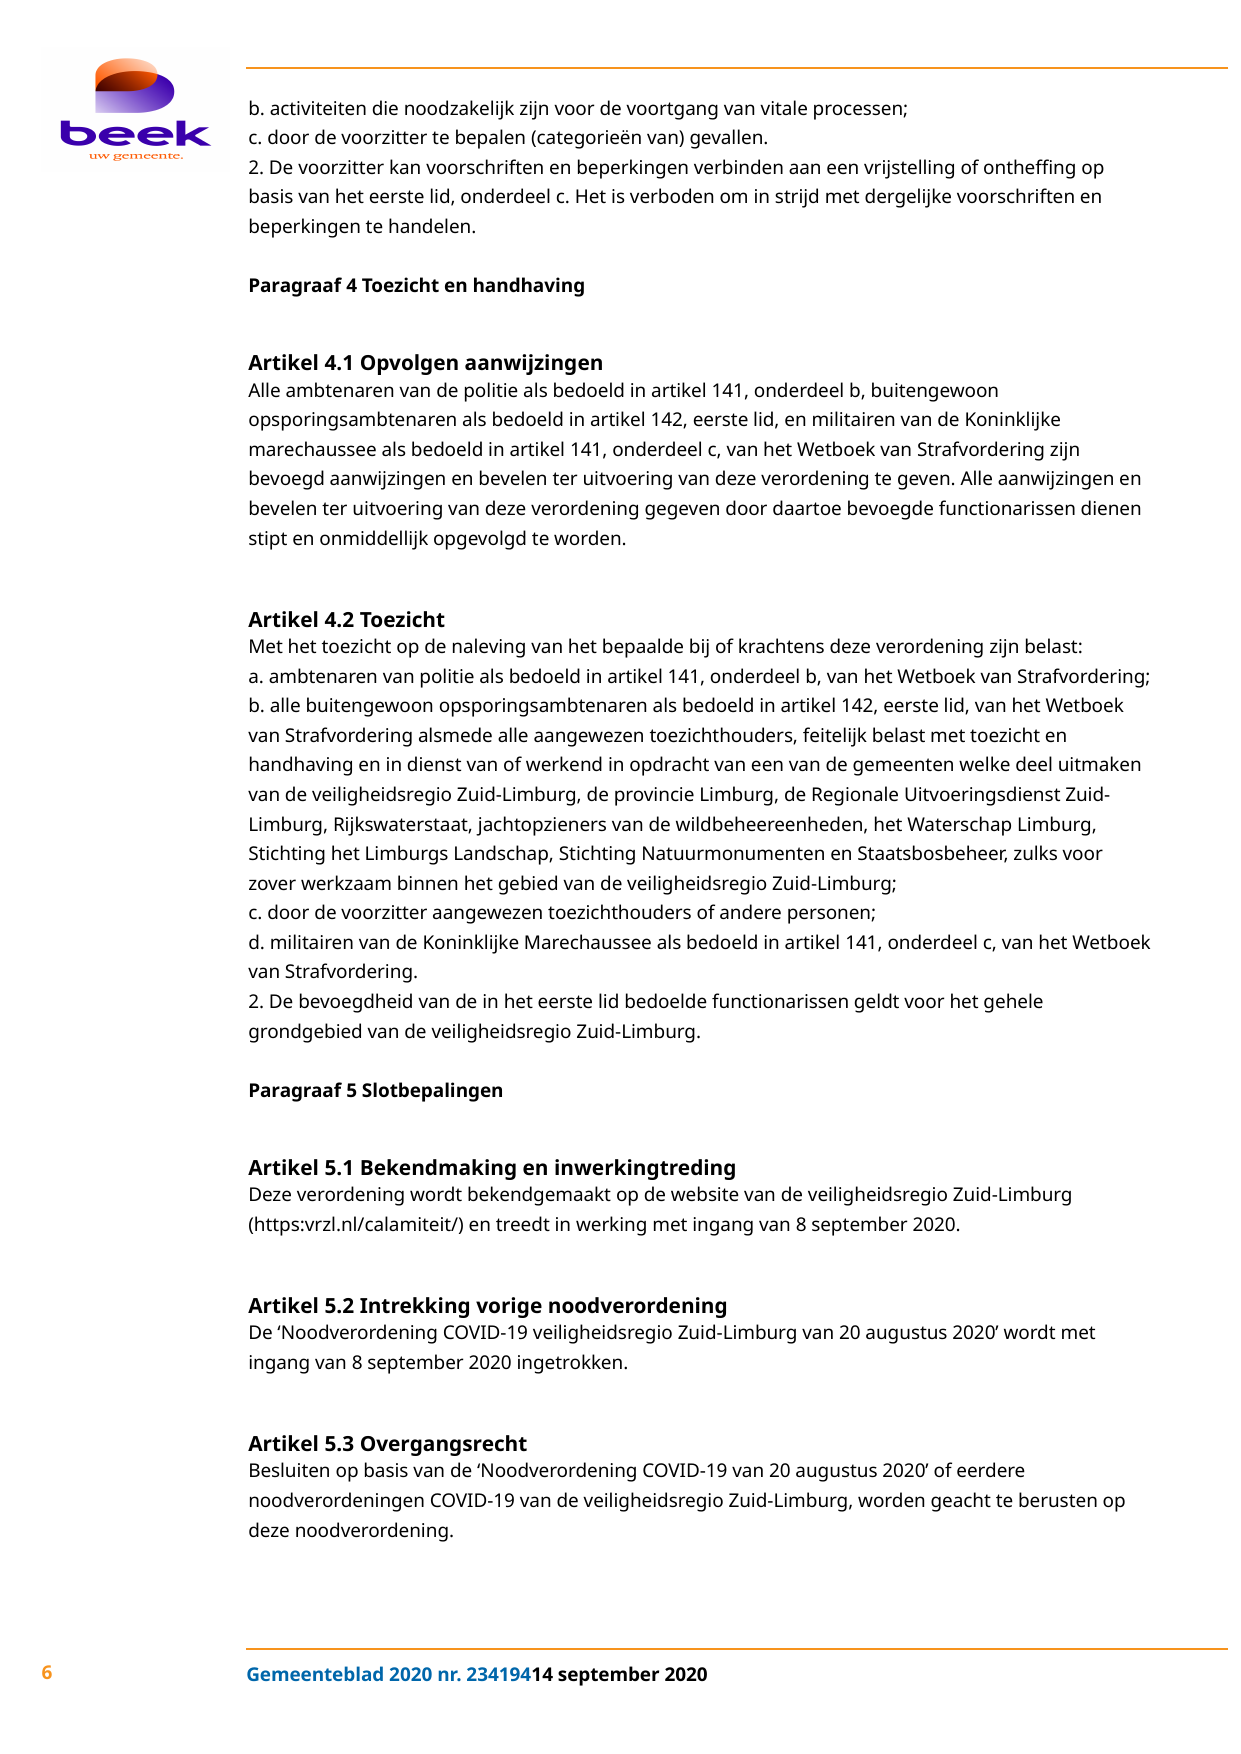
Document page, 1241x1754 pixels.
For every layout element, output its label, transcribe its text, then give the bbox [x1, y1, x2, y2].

text Artikel 5.1 Bekendmaking en inwerkingtreding [248, 1153, 1152, 1182]
text a. ambtenaren van politie als bedoeld in artikel 141, onderdeel b, van het Wetboek van Strafvordering; [248, 663, 1152, 688]
text c. door de voorzitter te bepalen (categorieën van) gevallen. [248, 124, 1152, 150]
text Artikel 4.1 Opvolgen aanwijzingen [248, 348, 1152, 377]
text Artikel 5.3 Overgangsrecht [248, 1429, 1152, 1458]
text Besluiten op basis van de ‘Noodverordening COVID-19 van 20 augustus 2020’ of eerdere noodverordeningen COVID-19 van de veiligheidsregio Zuid-Limburg, worden geacht te berusten op deze noodverordening. [248, 1458, 1152, 1542]
text Artikel 4.2 Toezicht [248, 605, 1152, 633]
text b. alle buitengewoon opsporingsambtenaren als bedoeld in artikel 142, eerste lid, van het Wetboek van Strafvordering alsmede alle aangewezen toezichthouders, feitelijk belast met toezicht en handhaving en in dienst van of werkend in opdracht van een van de gemeenten welke deel uitmaken van de veiligheidsregio Zuid-Limburg, de provincie Limburg, de Regionale Uitvoeringsdienst Zuid-Limburg, Rijkswaterstaat, jachtopzieners van de wildbeheereenheden, het Waterschap Limburg, Stichting het Limburgs Landschap, Stichting Natuurmonumenten en Staatsbosbeheer, zulks voor zover werkzaam binnen het gebied van de veiligheidsregio Zuid-Limburg; [248, 692, 1152, 896]
text Met het toezicht op de naleving van het bepaalde bij of krachtens deze verordening zijn belast: [248, 633, 1152, 659]
text b. activiteiten die noodzakelijk zijn voor de voortgang van vitale processen; [248, 95, 1152, 121]
text Deze verordening wordt bekendgemaakt op de website van de veiligheidsregio Zuid-Limburg (https:vrzl.nl/calamiteit/) en treedt in werking met ingang van 8 september 2020. [248, 1182, 1152, 1237]
text 2. De bevoegdheid van de in het eerste lid bedoelde functionarissen geldt voor het gehele grondgebied van de veiligheidsregio Zuid-Limburg. [248, 988, 1152, 1043]
text 2. De voorzitter kan voorschriften en beperkingen verbinden aan een vrijstelling of ontheffing op basis van het eerste lid, onderdeel c. Het is verboden om in strijd met dergelijke voorschriften en beperkingen te handelen. [248, 154, 1152, 239]
text d. militairen van de Koninklijke Marechaussee als bedoeld in artikel 141, onderdeel c, van het Wetboek van Strafvordering. [248, 929, 1152, 984]
text Paragraaf 5 Slotbepalingen [248, 1077, 1152, 1103]
text Paragraaf 4 Toezicht en handhaving [248, 272, 1152, 298]
text De ‘Noodverordening COVID-19 veiligheidsregio Zuid-Limburg van 20 augustus 2020’ wordt met ingang van 8 september 2020 ingetrokken. [248, 1319, 1152, 1375]
text Alle ambtenaren van de politie als bedoeld in artikel 141, onderdeel b, buitengewoon opsporingsambtenaren als bedoeld in artikel 142, eerste lid, en militairen van de Koninklijke marechaussee als bedoeld in artikel 141, onderdeel c, van het Wetboek van Strafvordering zijn bevoegd aanwijzingen en bevelen ter uitvoering van deze verordening te geven. Alle aanwijzingen en bevelen ter uitvoering van deze verordening gegeven door daartoe bevoegde functionarissen dienen stipt en onmiddellijk opgevolgd te worden. [248, 377, 1152, 551]
text c. door de voorzitter aangewezen toezichthouders of andere personen; [248, 899, 1152, 925]
text Artikel 5.2 Intrekking vorige noodverordening [248, 1291, 1152, 1319]
picture [41, 47, 231, 172]
